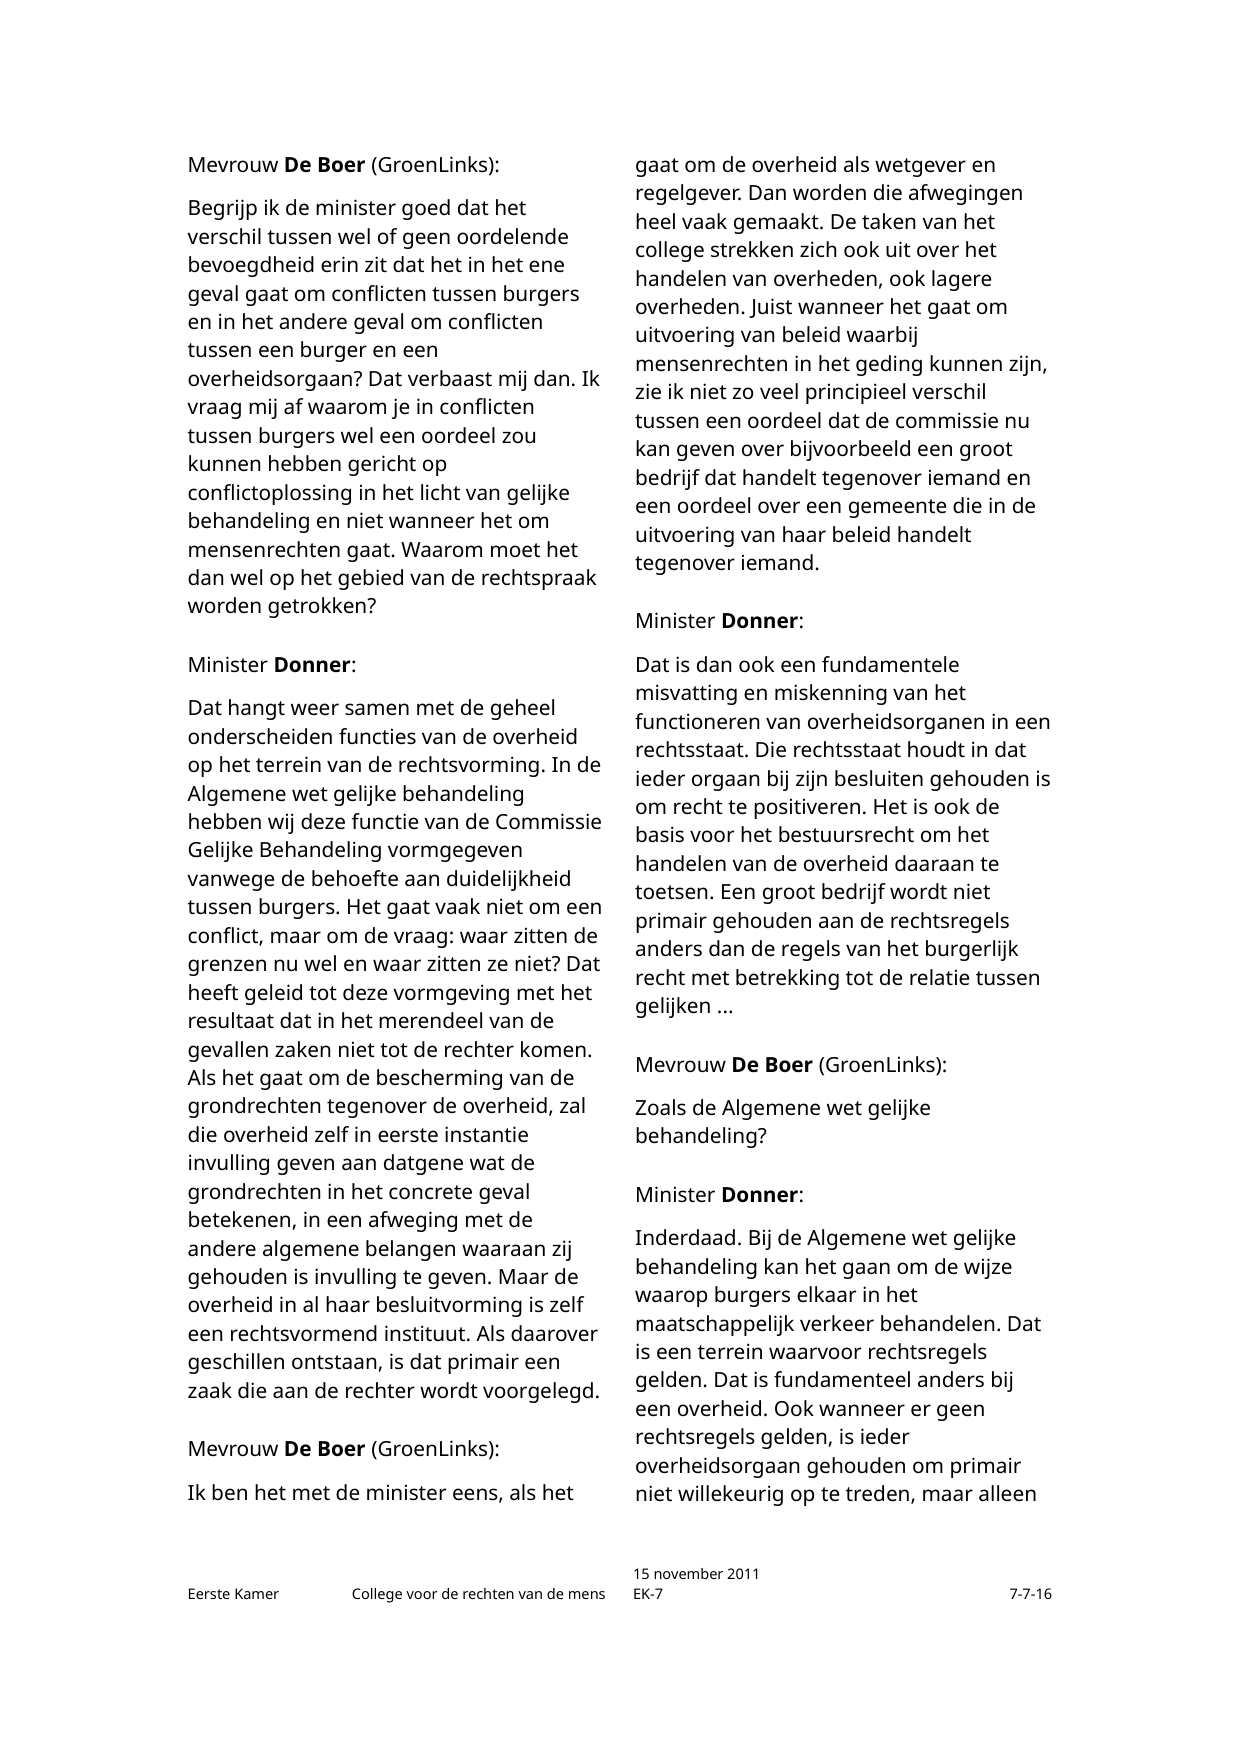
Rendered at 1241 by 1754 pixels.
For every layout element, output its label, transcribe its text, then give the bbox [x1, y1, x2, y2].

text gaat om de overheid als wetgever en regelgever. Dan worden die afwegingen heel vaak gemaakt. De taken van het college strekken zich ook uit over het handelen van overheden, ook lagere overheden. Juist wanneer het gaat om uitvoering van beleid waarbij mensenrechten in het geding kunnen zijn, zie ik niet zo veel principieel verschil tussen een oordeel dat de commissie nu kan geven over bijvoorbeeld een groot bedrijf dat handelt tegenover iemand en een oordeel over een gemeente die in de uitvoering van haar beleid handelt tegenover iemand. [635, 150, 1053, 577]
text Minister Donner: [635, 607, 1053, 635]
text Dat is dan ook een fundamentele misvatting en miskenning van het functioneren van overheidsorganen in een rechtsstaat. Die rechtsstaat houdt in dat ieder orgaan bij zijn besluiten gehouden is om recht te positiveren. Het is ook de basis voor het bestuursrecht om het handelen van de overheid daaraan te toetsen. Een groot bedrijf wordt niet primair gehouden aan de rechtsregels anders dan de regels van het burgerlijk recht met betrekking tot de relatie tussen gelijken ... [635, 650, 1053, 1020]
text Mevrouw De Boer (GroenLinks): [187, 1434, 605, 1463]
text Inderdaad. Bij de Algemene wet gelijke behandeling kan het gaan om de wijze waarop burgers elkaar in het maatschappelijk verkeer behandelen. Dat is een terrein waarvoor rechtsregels gelden. Dat is fundamenteel anders bij een overheid. Ook wanneer er geen rechtsregels gelden, is ieder overheidsorgaan gehouden om primair niet willekeurig op te treden, maar alleen [635, 1223, 1053, 1508]
text Mevrouw De Boer (GroenLinks): [187, 150, 605, 178]
text Ik ben het met de minister eens, als het [187, 1478, 605, 1506]
text Begrijp ik de minister goed dat het verschil tussen wel of geen oordelende bevoegdheid erin zit dat het in het ene geval gaat om conflicten tussen burgers en in het andere geval om conflicten tussen een burger en een overheidsorgaan? Dat verbaast mij dan. Ik vraag mij af waarom je in conflicten tussen burgers wel een oordeel zou kunnen hebben gericht op conflictoplossing in het licht van gelijke behandeling en niet wanneer het om mensenrechten gaat. Waarom moet het dan wel op het gebied van de rechtspraak worden getrokken? [187, 193, 605, 620]
text Minister Donner: [187, 650, 605, 678]
text Mevrouw De Boer (GroenLinks): [635, 1050, 1053, 1078]
text Minister Donner: [635, 1180, 1053, 1208]
text Dat hangt weer samen met de geheel onderscheiden functies van de overheid op het terrein van de rechtsvorming. In de Algemene wet gelijke behandeling hebben wij deze functie van de Commissie Gelijke Behandeling vormgegeven vanwege de behoefte aan duidelijkheid tussen burgers. Het gaat vaak niet om een conflict, maar om de vraag: waar zitten de grenzen nu wel en waar zitten ze niet? Dat heeft geleid tot deze vormgeving met het resultaat dat in het merendeel van de gevallen zaken niet tot de rechter komen. Als het gaat om de bescherming van de grondrechten tegenover de overheid, zal die overheid zelf in eerste instantie invulling geven aan datgene wat de grondrechten in het concrete geval betekenen, in een afweging met de andere algemene belangen waaraan zij gehouden is invulling te geven. Maar de overheid in al haar besluitvorming is zelf een rechtsvormend instituut. Als daarover geschillen ontstaan, is dat primair een zaak die aan de rechter wordt voorgelegd. [187, 693, 605, 1404]
text Zoals de Algemene wet gelijke behandeling? [635, 1093, 1053, 1150]
